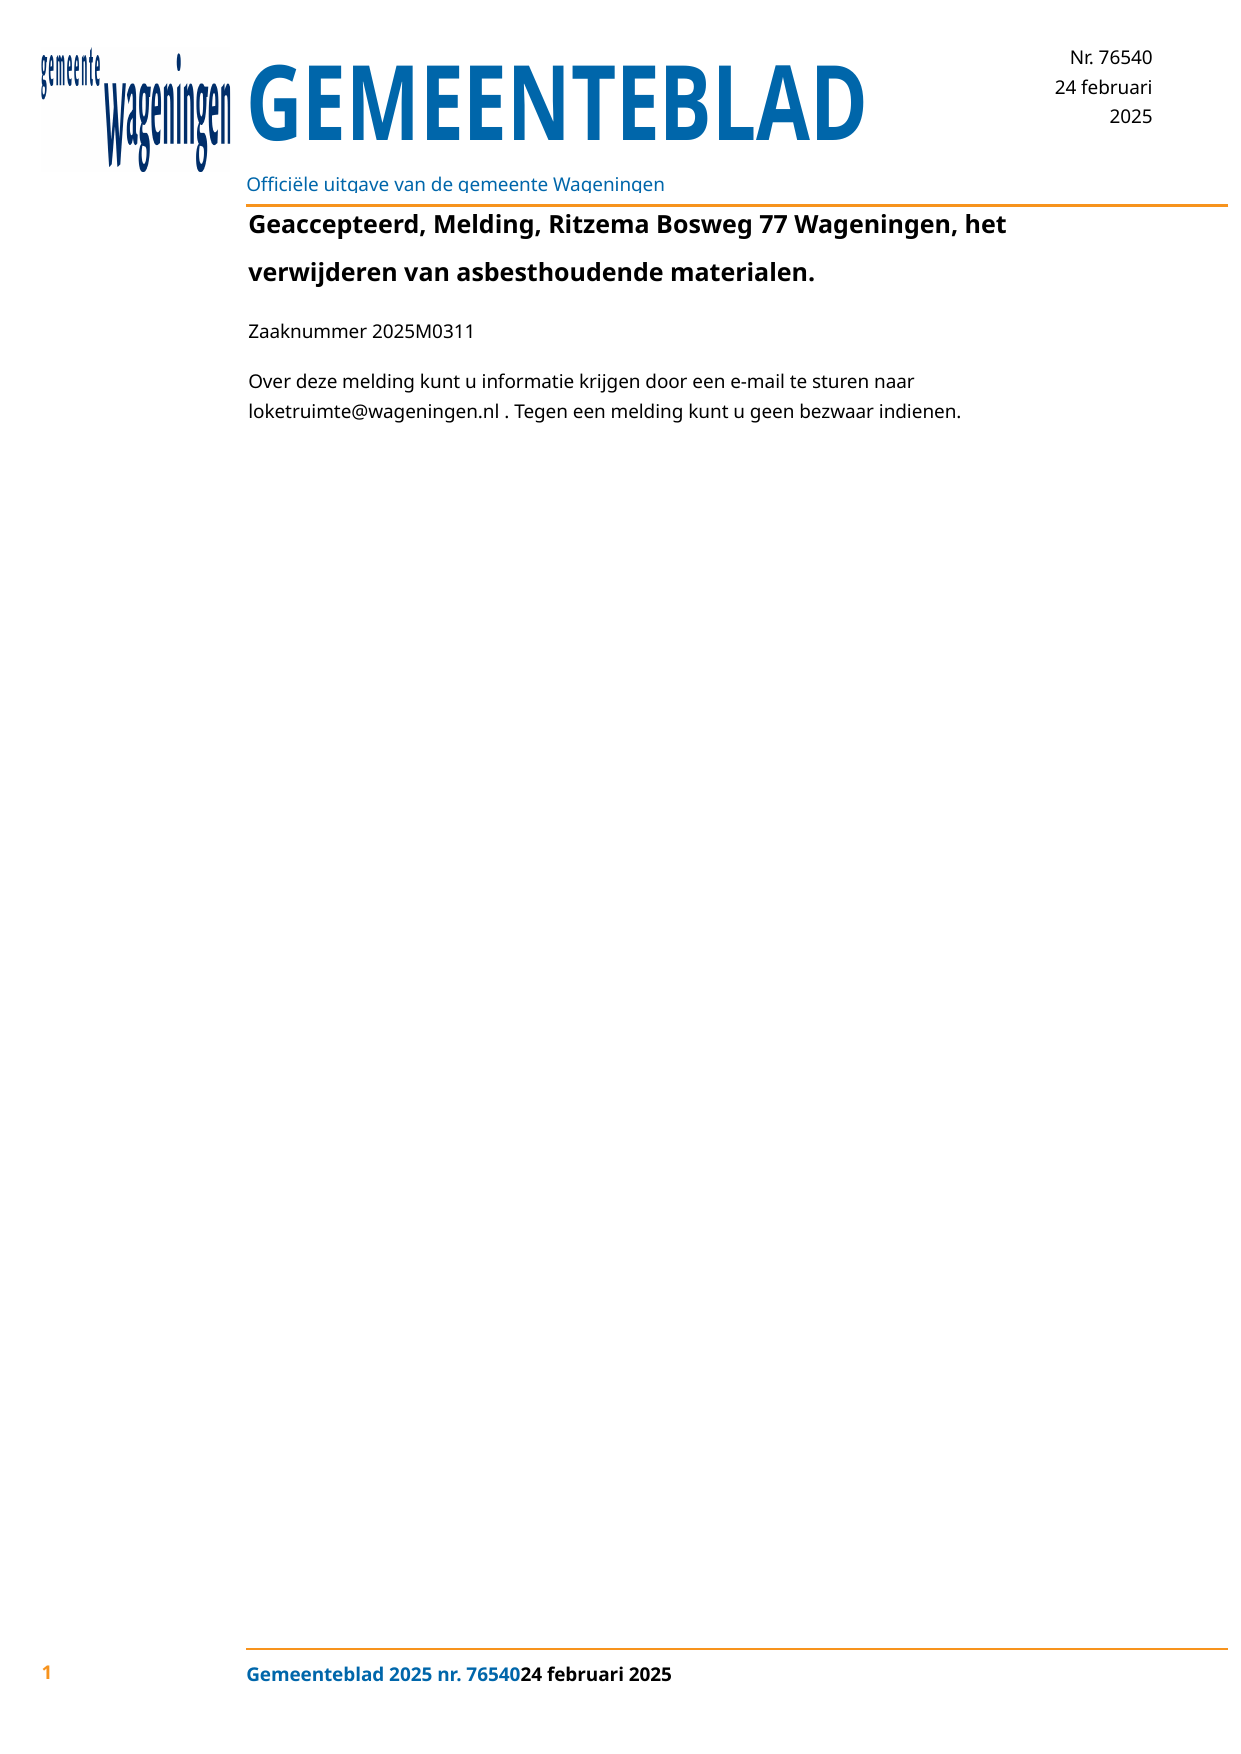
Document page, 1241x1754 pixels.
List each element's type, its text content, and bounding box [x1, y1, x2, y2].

text Geaccepteerd, Melding, Ritzema Bosweg 77 Wageningen, het verwijderen van asbesthoudende materialen. [248, 207, 1152, 288]
text Zaaknummer 2025M0311 [248, 318, 1152, 344]
text Over deze melding kunt u informatie krijgen door een e-mail te sturen naar loketruimte@wageningen.nl . Tegen een melding kunt u geen bezwaar indienen. [248, 368, 1152, 424]
picture [41, 47, 231, 172]
